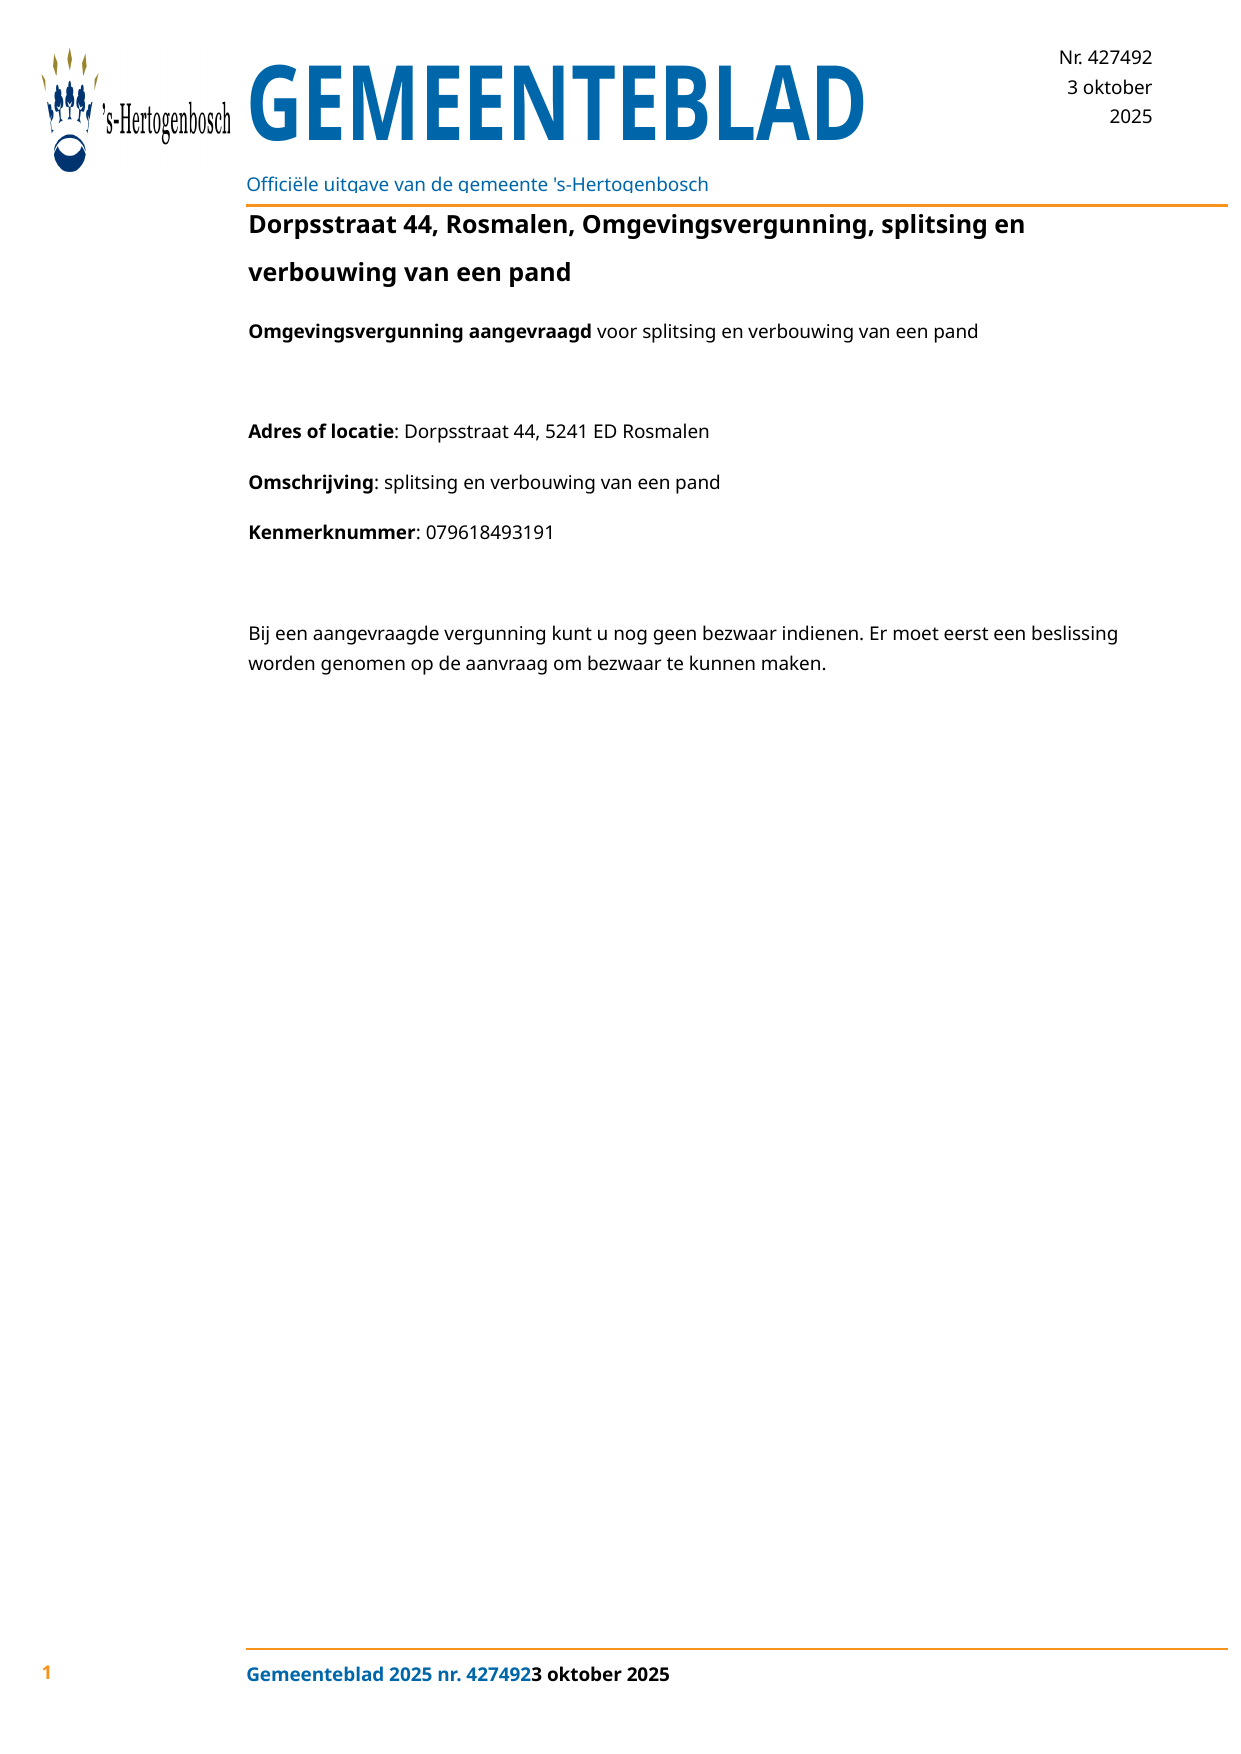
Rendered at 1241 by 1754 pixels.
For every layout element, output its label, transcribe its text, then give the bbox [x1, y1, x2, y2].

text Kenmerknummer: 079618493191 [248, 519, 1152, 545]
picture [41, 47, 231, 172]
text Omgevingsvergunning aangevraagd voor splitsing en verbouwing van een pand [248, 318, 1152, 344]
text Bij een aangevraagde vergunning kunt u nog geen bezwaar indienen. Er moet eerst een beslissing worden genomen op de aanvraag om bezwaar te kunnen maken. [248, 620, 1152, 676]
text Dorpsstraat 44, Rosmalen, Omgevingsvergunning, splitsing en verbouwing van een pand [248, 207, 1152, 288]
text Adres of locatie: Dorpsstraat 44, 5241 ED Rosmalen [248, 419, 1152, 444]
text Omschrijving: splitsing en verbouwing van een pand [248, 469, 1152, 495]
